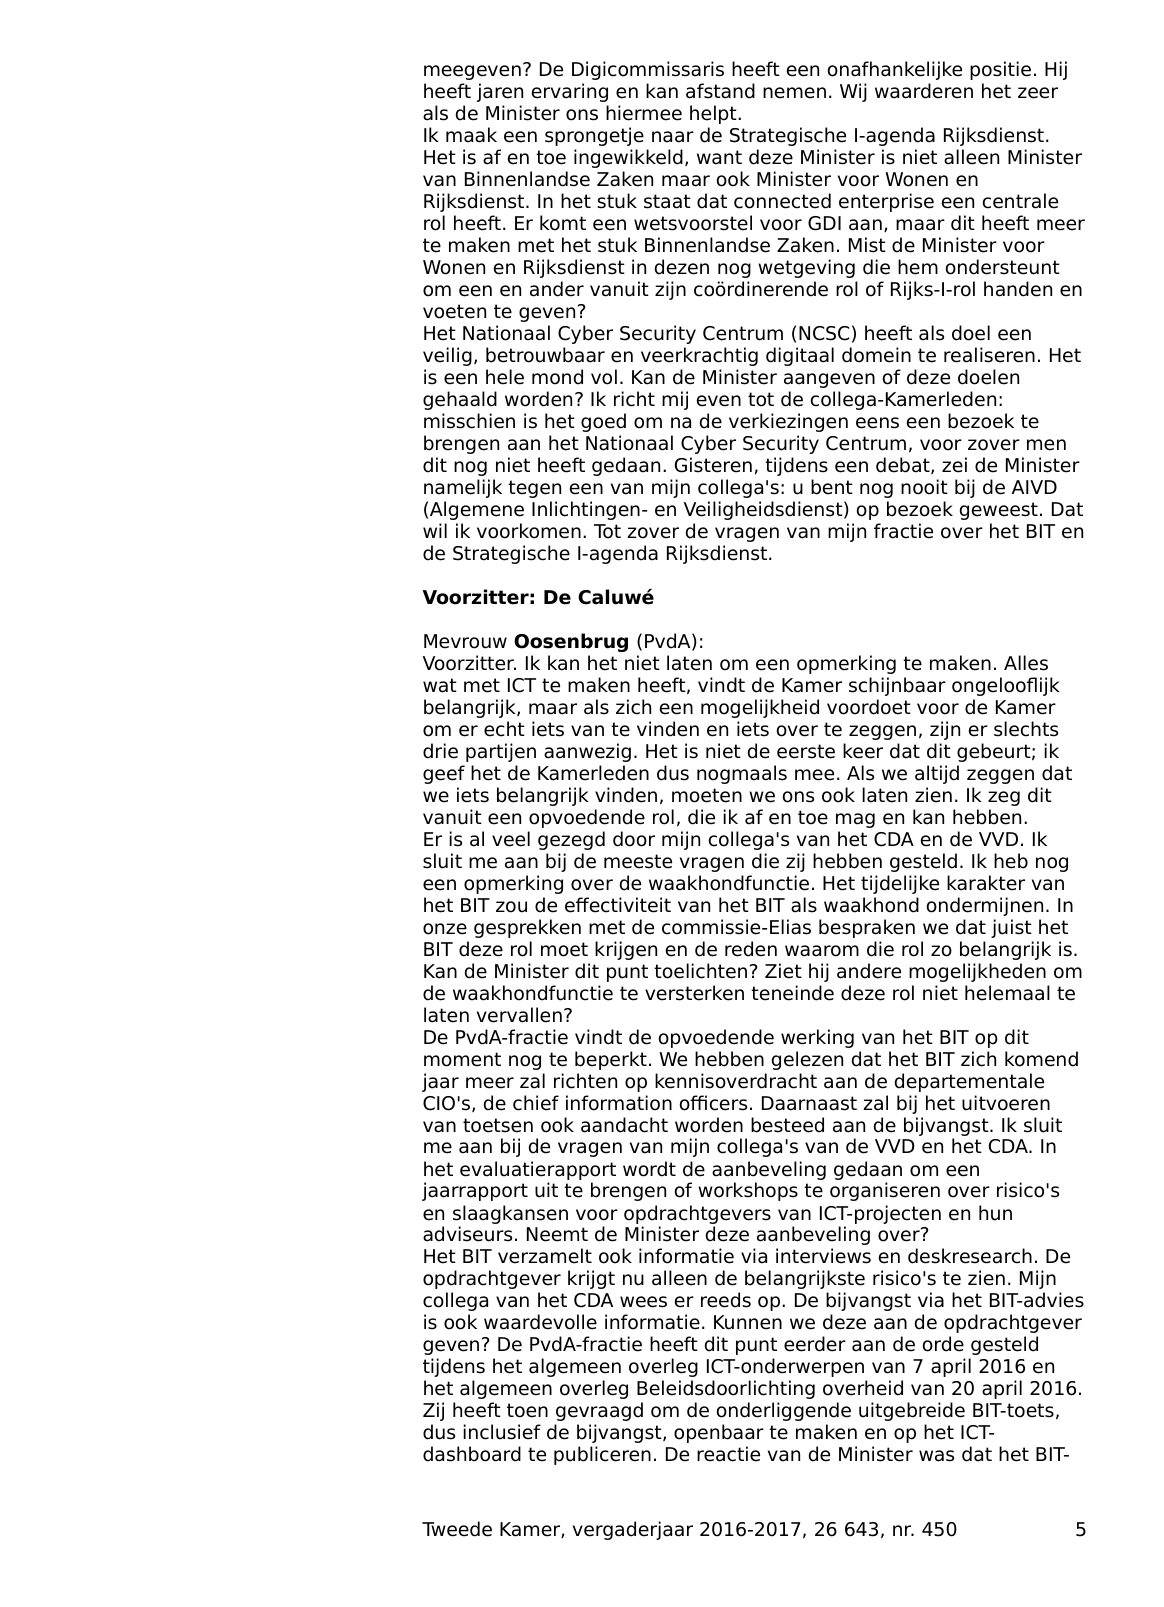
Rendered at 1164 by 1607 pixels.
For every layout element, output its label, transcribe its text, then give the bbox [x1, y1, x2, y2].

text Voorzitter. Ik kan het niet laten om een opmerking te maken. Alles wat met ICT te maken heeft, vindt de Kamer schijnbaar ongelooflijk belangrijk, maar als zich een mogelijkheid voordoet voor de Kamer om er echt iets van te vinden en iets over te zeggen, zijn er slechts drie partijen aanwezig. Het is niet de eerste keer dat dit gebeurt; ik geef het de Kamerleden dus nogmaals mee. Als we altijd zeggen dat we iets belangrijk vinden, moeten we ons ook laten zien. Ik zeg dit vanuit een opvoedende rol, die ik af en toe mag en kan hebben. [422, 653, 1087, 829]
text Er is al veel gezegd door mijn collega's van het CDA en de VVD. Ik sluit me aan bij de meeste vragen die zij hebben gesteld. Ik heb nog een opmerking over de waakhondfunctie. Het tijdelijke karakter van het BIT zou de effectiviteit van het BIT als waakhond ondermijnen. In onze gesprekken met de commissie-Elias bespraken we dat juist het BIT deze rol moet krijgen en de reden waarom die rol zo belangrijk is. Kan de Minister dit punt toelichten? Ziet hij andere mogelijkheden om de waakhondfunctie te versterken teneinde deze rol niet helemaal te laten vervallen? [422, 829, 1087, 1027]
text Voorzitter: De Caluwé [422, 587, 1087, 609]
text Ik maak een sprongetje naar de Strategische I-agenda Rijksdienst. Het is af en toe ingewikkeld, want deze Minister is niet alleen Minister van Binnenlandse Zaken maar ook Minister voor Wonen en Rijksdienst. In het stuk staat dat connected enterprise een centrale rol heeft. Er komt een wetsvoorstel voor GDI aan, maar dit heeft meer te maken met het stuk Binnenlandse Zaken. Mist de Minister voor Wonen en Rijksdienst in dezen nog wetgeving die hem ondersteunt om een en ander vanuit zijn coördinerende rol of Rijks-I-rol handen en voeten te geven? [422, 125, 1087, 323]
text De PvdA-fractie vindt de opvoedende werking van het BIT op dit moment nog te beperkt. We hebben gelezen dat het BIT zich komend jaar meer zal richten op kennisoverdracht aan de departementale CIO's, de chief information officers. Daarnaast zal bij het uitvoeren van toetsen ook aandacht worden besteed aan de bijvangst. Ik sluit me aan bij de vragen van mijn collega's van de VVD en het CDA. In het evaluatierapport wordt de aanbeveling gedaan om een jaarrapport uit te brengen of workshops te organiseren over risico's en slaagkansen voor opdrachtgevers van ICT-projecten en hun adviseurs. Neemt de Minister deze aanbeveling over? [422, 1027, 1087, 1246]
text Het BIT verzamelt ook informatie via interviews en deskresearch. De opdrachtgever krijgt nu alleen de belangrijkste risico's te zien. Mijn collega van het CDA wees er reeds op. De bijvangst via het BIT-advies is ook waardevolle informatie. Kunnen we deze aan de opdrachtgever geven? De PvdA-fractie heeft dit punt eerder aan de orde gesteld tijdens het algemeen overleg ICT-onderwerpen van 7 april 2016 en het algemeen overleg Beleidsdoorlichting overheid van 20 april 2016. Zij heeft toen gevraagd om de onderliggende uitgebreide BIT-toets, dus inclusief de bijvangst, openbaar te maken en op het ICT-dashboard te publiceren. De reactie van de Minister was dat het BIT- [422, 1246, 1087, 1466]
text Het Nationaal Cyber Security Centrum (NCSC) heeft als doel een veilig, betrouwbaar en veerkrachtig digitaal domein te realiseren. Het is een hele mond vol. Kan de Minister aangeven of deze doelen gehaald worden? Ik richt mij even tot de collega-Kamerleden: misschien is het goed om na de verkiezingen eens een bezoek te brengen aan het Nationaal Cyber Security Centrum, voor zover men dit nog niet heeft gedaan. Gisteren, tijdens een debat, zei de Minister namelijk tegen een van mijn collega's: u bent nog nooit bij de AIVD (Algemene Inlichtingen- en Veiligheidsdienst) op bezoek geweest. Dat wil ik voorkomen. Tot zover de vragen van mijn fractie over het BIT en de Strategische I-agenda Rijksdienst. [422, 323, 1087, 564]
text Mevrouw Oosenbrug (PvdA): [422, 631, 1087, 653]
text meegeven? De Digicommissaris heeft een onafhankelijke positie. Hij heeft jaren ervaring en kan afstand nemen. Wij waarderen het zeer als de Minister ons hiermee helpt. [422, 59, 1087, 125]
